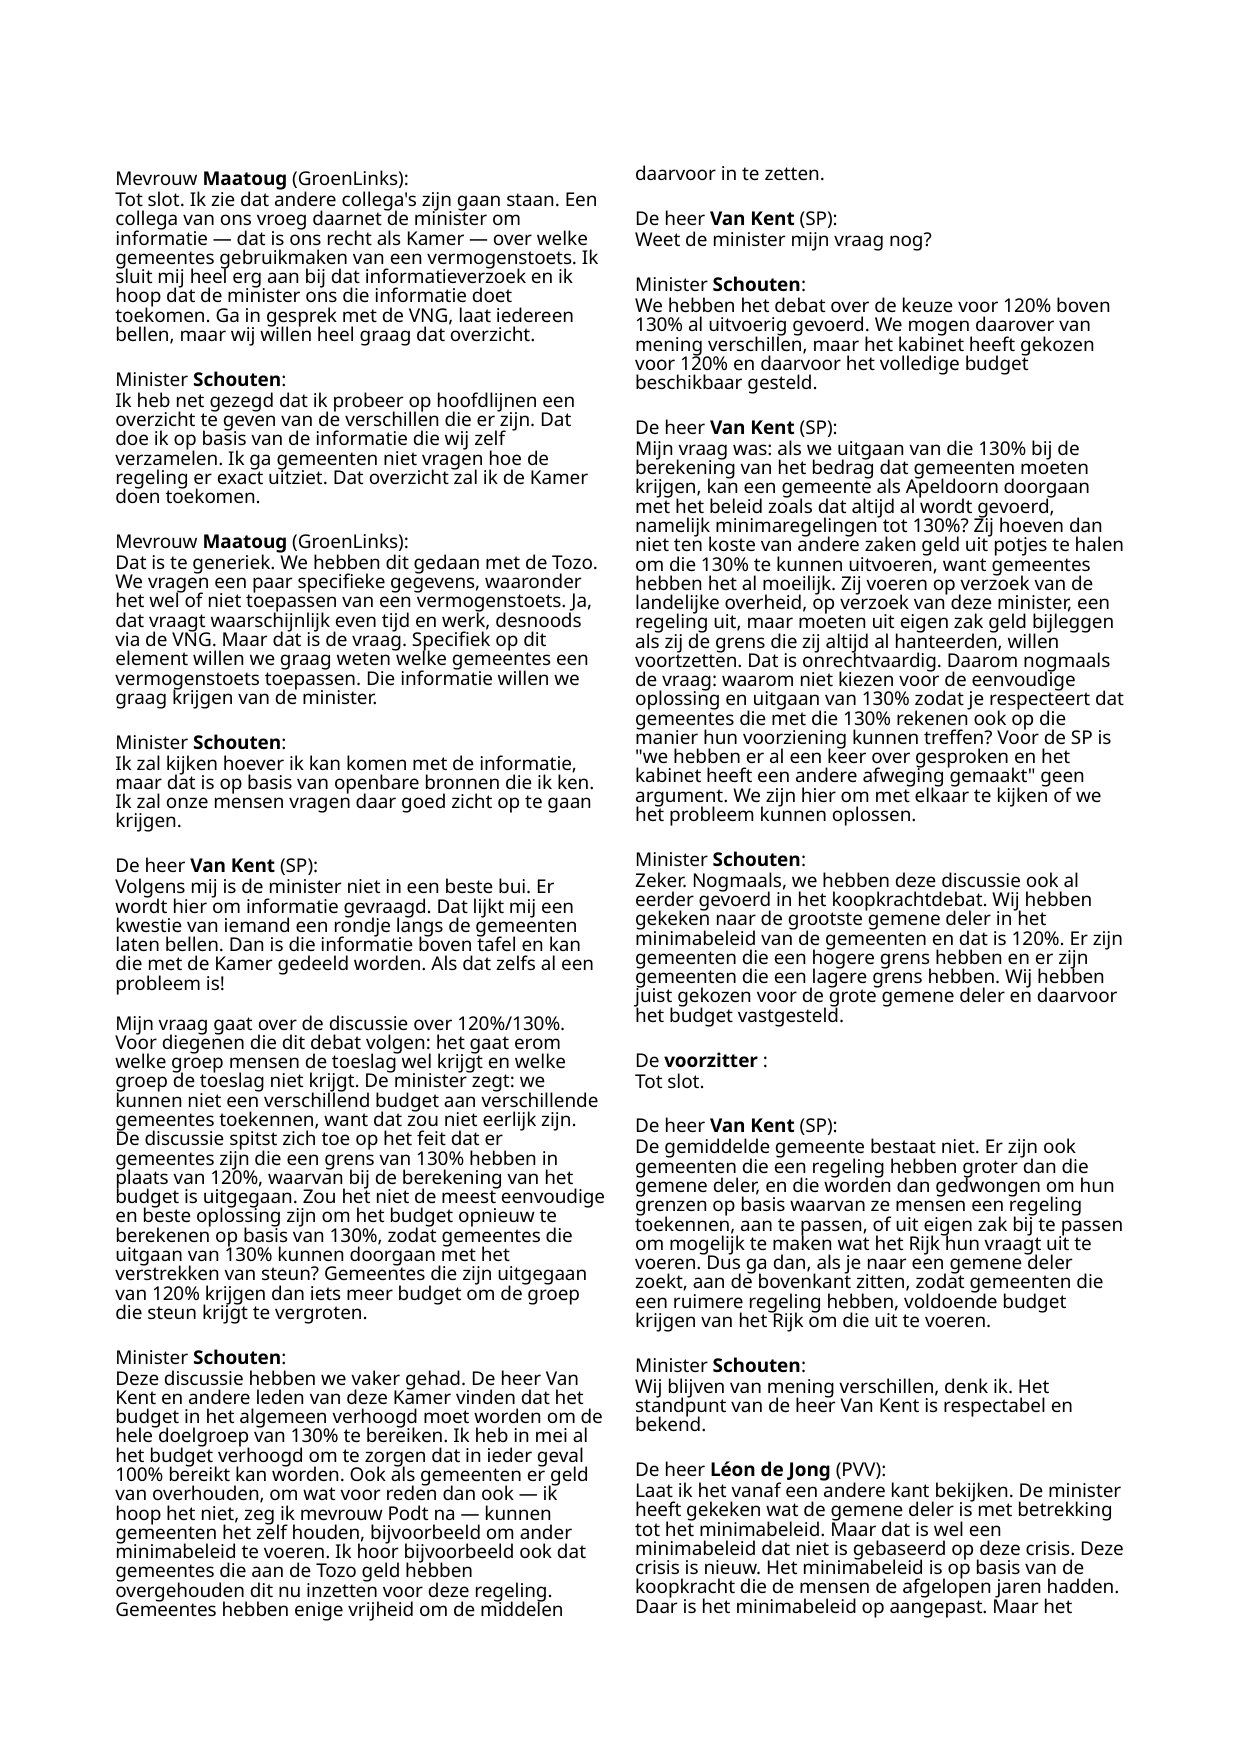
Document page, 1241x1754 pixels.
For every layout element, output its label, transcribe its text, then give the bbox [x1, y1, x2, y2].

text Wij blijven van mening verschillen, denk ik. Het standpunt van de heer Van Kent is respectabel en bekend. [635, 1378, 1125, 1436]
text De gemiddelde gemeente bestaat niet. Er zijn ook gemeenten die een regeling hebben groter dan die gemene deler, en die worden dan gedwongen om hun grenzen op basis waarvan ze mensen een regeling toekennen, aan te passen, of uit eigen zak bij te passen om mogelijk te maken wat het Rijk hun vraagt uit te voeren. Dus ga dan, als je naar een gemene deler zoekt, aan de bovenkant zitten, zodat gemeenten die een ruimere regeling hebben, voldoende budget krijgen van het Rijk om die uit te voeren. [635, 1138, 1125, 1331]
text Volgens mij is de minister niet in een beste bui. Er wordt hier om informatie gevraagd. Dat lijkt mij een kwestie van iemand een rondje langs de gemeenten laten bellen. Dan is die informatie boven tafel en kan die met de Kamer gedeeld worden. Als dat zelfs al een probleem is! [115, 878, 605, 994]
text Mijn vraag gaat over de discussie over 120%/130%. Voor diegenen die dit debat volgen: het gaat erom welke groep mensen de toeslag wel krijgt en welke groep de toeslag niet krijgt. De minister zegt: we kunnen niet een verschillend budget aan verschillende gemeentes toekennen, want dat zou niet eerlijk zijn. De discussie spitst zich toe op het feit dat er gemeentes zijn die een grens van 130% hebben in plaats van 120%, waarvan bij de berekening van het budget is uitgegaan. Zou het niet de meest eenvoudige en beste oplossing zijn om het budget opnieuw te berekenen op basis van 130%, zodat gemeentes die uitgaan van 130% kunnen doorgaan met het verstrekken van steun? Gemeentes die zijn uitgegaan van 120% krijgen dan iets meer budget om de groep die steun krijgt te vergroten. [115, 1015, 605, 1323]
text Mevrouw Maatoug (GroenLinks): [115, 528, 605, 554]
text Minister Schouten: [115, 729, 605, 755]
text Weet de minister mijn vraag nog? [635, 231, 1125, 250]
text Minister Schouten: [635, 846, 1125, 872]
text Tot slot. [635, 1073, 1125, 1092]
text De heer Van Kent (SP): [635, 1113, 1125, 1138]
text De heer Van Kent (SP): [115, 853, 605, 878]
text Ik zal kijken hoever ik kan komen met de informatie, maar dat is op basis van openbare bronnen die ik ken. Ik zal onze mensen vragen daar goed zicht op te gaan krijgen. [115, 755, 605, 832]
text Deze discussie hebben we vaker gehad. De heer Van Kent en andere leden van deze Kamer vinden dat het budget in het algemeen verhoogd moet worden om de hele doelgroep van 130% te bereiken. Ik heb in mei al het budget verhoogd om te zorgen dat in ieder geval 100% bereikt kan worden. Ook als gemeenten er geld van overhouden, om wat voor reden dan ook — ik hoop het niet, zeg ik mevrouw Podt na — kunnen gemeenten het zelf houden, bijvoorbeeld om ander minimabeleid te voeren. Ik hoor bijvoorbeeld ook dat gemeentes die aan de Tozo geld hebben overgehouden dit nu inzetten voor deze regeling. Gemeentes hebben enige vrijheid om de middelen [115, 1369, 605, 1620]
text Tot slot. Ik zie dat andere collega's zijn gaan staan. Een collega van ons vroeg daarnet de minister om informatie — dat is ons recht als Kamer — over welke gemeentes gebruikmaken van een vermogenstoets. Ik sluit mij heel erg aan bij dat informatieverzoek en ik hoop dat de minister ons die informatie doet toekomen. Ga in gesprek met de VNG, laat iedereen bellen, maar wij willen heel graag dat overzicht. [115, 191, 605, 345]
text Minister Schouten: [635, 271, 1125, 297]
text Ik heb net gezegd dat ik probeer op hoofdlijnen een overzicht te geven van de verschillen die er zijn. Dat doe ik op basis van de informatie die wij zelf verzamelen. Ik ga gemeenten niet vragen hoe de regeling er exact uitziet. Dat overzicht zal ik de Kamer doen toekomen. [115, 392, 605, 507]
text Minister Schouten: [115, 1344, 605, 1369]
text daarvoor in te zetten. [635, 165, 1125, 184]
text Mevrouw Maatoug (GroenLinks): [115, 165, 605, 191]
text Mijn vraag was: als we uitgaan van die 130% bij de berekening van het bedrag dat gemeenten moeten krijgen, kan een gemeente als Apeldoorn doorgaan met het beleid zoals dat altijd al wordt gevoerd, namelijk minimaregelingen tot 130%? Zij hoeven dan niet ten koste van andere zaken geld uit potjes te halen om die 130% te kunnen uitvoeren, want gemeentes hebben het al moeilijk. Zij voeren op verzoek van de landelijke overheid, op verzoek van deze minister, een regeling uit, maar moeten uit eigen zak geld bijleggen als zij de grens die zij altijd al hanteerden, willen voortzetten. Dat is onrechtvaardig. Daarom nogmaals de vraag: waarom niet kiezen voor de eenvoudige oplossing en uitgaan van 130% zodat je respecteert dat gemeentes die met die 130% rekenen ook op die manier hun voorziening kunnen treffen? Voor de SP is "we hebben er al een keer over gesproken en het kabinet heeft een andere afweging gemaakt" geen argument. We zijn hier om met elkaar te kijken of we het probleem kunnen oplossen. [635, 440, 1125, 825]
text Laat ik het vanaf een andere kant bekijken. De minister heeft gekeken wat de gemene deler is met betrekking tot het minimabeleid. Maar dat is wel een minimabeleid dat niet is gebaseerd op deze crisis. Deze crisis is nieuw. Het minimabeleid is op basis van de koopkracht die de mensen de afgelopen jaren hadden. Daar is het minimabeleid op aangepast. Maar het [635, 1482, 1125, 1617]
text We hebben het debat over de keuze voor 120% boven 130% al uitvoerig gevoerd. We mogen daarover van mening verschillen, maar het kabinet heeft gekozen voor 120% en daarvoor het volledige budget beschikbaar gesteld. [635, 297, 1125, 393]
text De heer Van Kent (SP): [635, 205, 1125, 231]
text Zeker. Nogmaals, we hebben deze discussie ook al eerder gevoerd in het koopkrachtdebat. Wij hebben gekeken naar de grootste gemene deler in het minimabeleid van de gemeenten en dat is 120%. Er zijn gemeenten die een hogere grens hebben en er zijn gemeenten die een lagere grens hebben. Wij hebben juist gekozen voor de grote gemene deler en daarvoor het budget vastgesteld. [635, 872, 1125, 1026]
text Minister Schouten: [115, 366, 605, 392]
text De voorzitter : [635, 1047, 1125, 1073]
text De heer Léon de Jong (PVV): [635, 1456, 1125, 1482]
text Dat is te generiek. We hebben dit gedaan met de Tozo. We vragen een paar specifieke gegevens, waaronder het wel of niet toepassen van een vermogenstoets. Ja, dat vraagt waarschijnlijk even tijd en werk, desnoods via de VNG. Maar dat is de vraag. Specifiek op dit element willen we graag weten welke gemeentes een vermogenstoets toepassen. Die informatie willen we graag krijgen van de minister. [115, 554, 605, 708]
text De heer Van Kent (SP): [635, 414, 1125, 440]
text Minister Schouten: [635, 1352, 1125, 1378]
